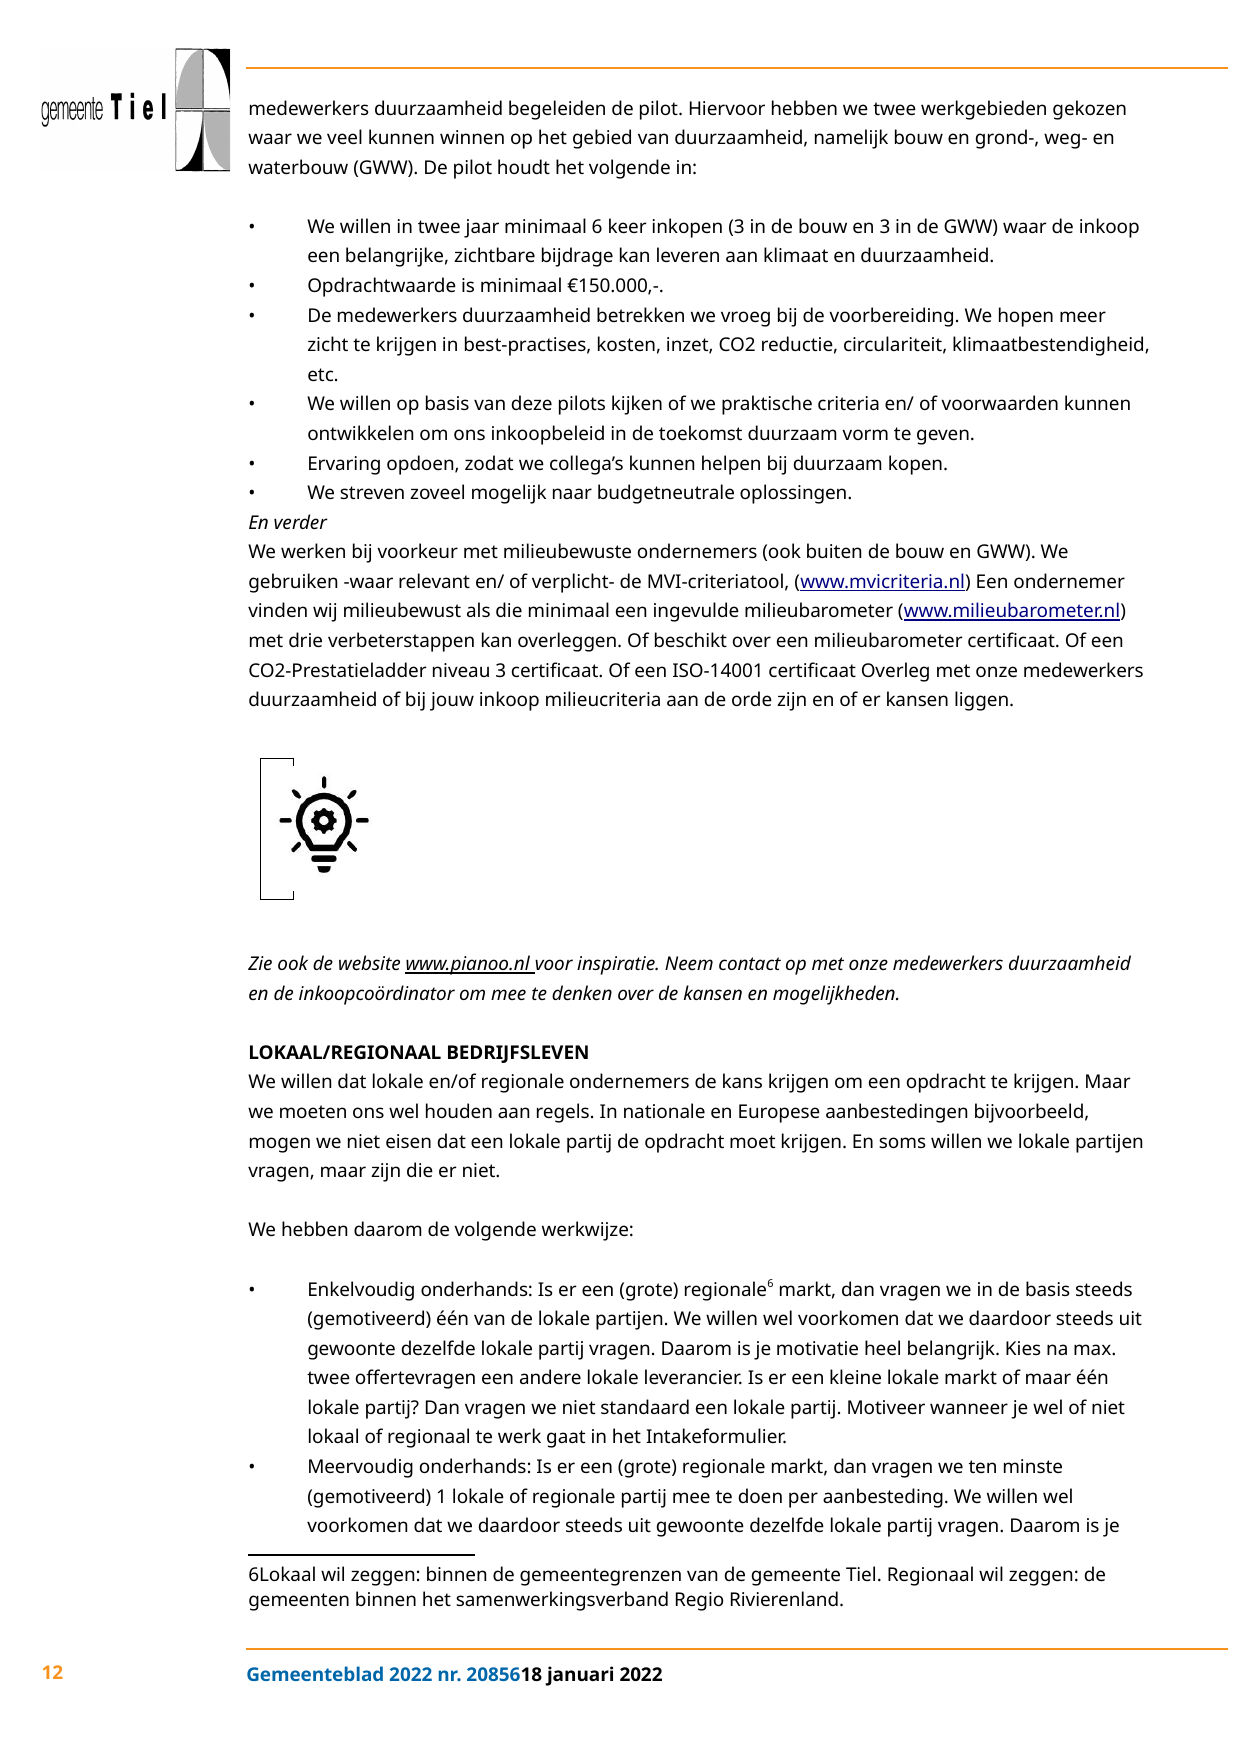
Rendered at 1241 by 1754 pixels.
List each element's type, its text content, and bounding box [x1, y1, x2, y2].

text We werken bij voorkeur met milieubewuste ondernemers (ook buiten de bouw en GWW). We gebruiken -waar relevant en/ of verplicht- de MVI-criteriatool, (www.mvicriteria.nl) Een ondernemer vinden wij milieubewust als die minimaal een ingevulde milieubarometer (www.milieubarometer.nl) met drie verbeterstappen kan overleggen. Of beschikt over een milieubarometer certificaat. Of een CO2-Prestatieladder niveau 3 certificaat. Of een ISO-14001 certificaat Overleg met onze medewerkers duurzaamheid of bij jouw inkoop milieucriteria aan de orde zijn en of er kansen liggen. [248, 538, 1152, 712]
text LOKAAL/REGIONAAL BEDRIJFSLEVEN [248, 1039, 1152, 1065]
list Opdrachtwaarde is minimaal €150.000,-. [248, 272, 1152, 298]
list Meervoudig onderhands: Is er een (grote) regionale markt, dan vragen we ten minste (gemotiveerd) 1 lokale of regionale partij mee te doen per aanbesteding. We willen wel voorkomen dat we daardoor steeds uit gewoonte dezelfde lokale partij vragen. Daarom is je [248, 1453, 1152, 1538]
list Ervaring opdoen, zodat we collega’s kunnen helpen bij duurzaam kopen. [248, 450, 1152, 476]
text We hebben daarom de volgende werkwijze: [248, 1217, 1152, 1242]
list We streven zoveel mogelijk naar budgetneutrale oplossingen. [248, 479, 1152, 505]
list Lokaal wil zeggen: binnen de gemeentegrenzen van de gemeente Tiel. Regionaal wil zeggen: de gemeenten binnen het samenwerkingsverband Regio Rivierenland. [248, 1561, 1152, 1612]
picture [41, 47, 231, 172]
text medewerkers duurzaamheid begeleiden de pilot. Hiervoor hebben we twee werkgebieden gekozen waar we veel kunnen winnen op het gebied van duurzaamheid, namelijk bouw en grond-, weg- en waterbouw (GWW). De pilot houdt het volgende in: [248, 95, 1152, 180]
picture [268, 766, 387, 891]
list De medewerkers duurzaamheid betrekken we vroeg bij de voorbereiding. We hopen meer zicht te krijgen in best-practises, kosten, inzet, CO2 reductie, circulariteit, klimaatbestendigheid, etc. [248, 302, 1152, 387]
list We willen in twee jaar minimaal 6 keer inkopen (3 in de bouw en 3 in de GWW) waar de inkoop een belangrijke, zichtbare bijdrage kan leveren aan klimaat en duurzaamheid. [248, 213, 1152, 268]
list Enkelvoudig onderhands: Is er een (grote) regionale markt, dan vragen we in de basis steeds (gemotiveerd) één van de lokale partijen. We willen wel voorkomen dat we daardoor steeds uit gewoonte dezelfde lokale partij vragen. Daarom is je motivatie heel belangrijk. Kies na max. twee offertevragen een andere lokale leverancier. Is er een kleine lokale markt of maar één lokale partij? Dan vragen we niet standaard een lokale partij. Motiveer wanneer je wel of niet lokaal of regionaal te werk gaat in het Intakeformulier. [248, 1276, 1152, 1449]
text We willen dat lokale en/of regionale ondernemers de kans krijgen om een opdracht te krijgen. Maar we moeten ons wel houden aan regels. In nationale en Europese aanbestedingen bijvoorbeeld, mogen we niet eisen dat een lokale partij de opdracht moet krijgen. En soms willen we lokale partijen vragen, maar zijn die er niet. [248, 1069, 1152, 1183]
text En verder [248, 509, 1152, 535]
text Zie ook de website www.pianoo.nl voor inspiratie. Neem contact op met onze medewerkers duurzaamheid en de inkoopcoördinator om mee te denken over de kansen en mogelijkheden. [248, 950, 1152, 1006]
list We willen op basis van deze pilots kijken of we praktische criteria en/ of voorwaarden kunnen ontwikkelen om ons inkoopbeleid in de toekomst duurzaam vorm te geven. [248, 391, 1152, 446]
